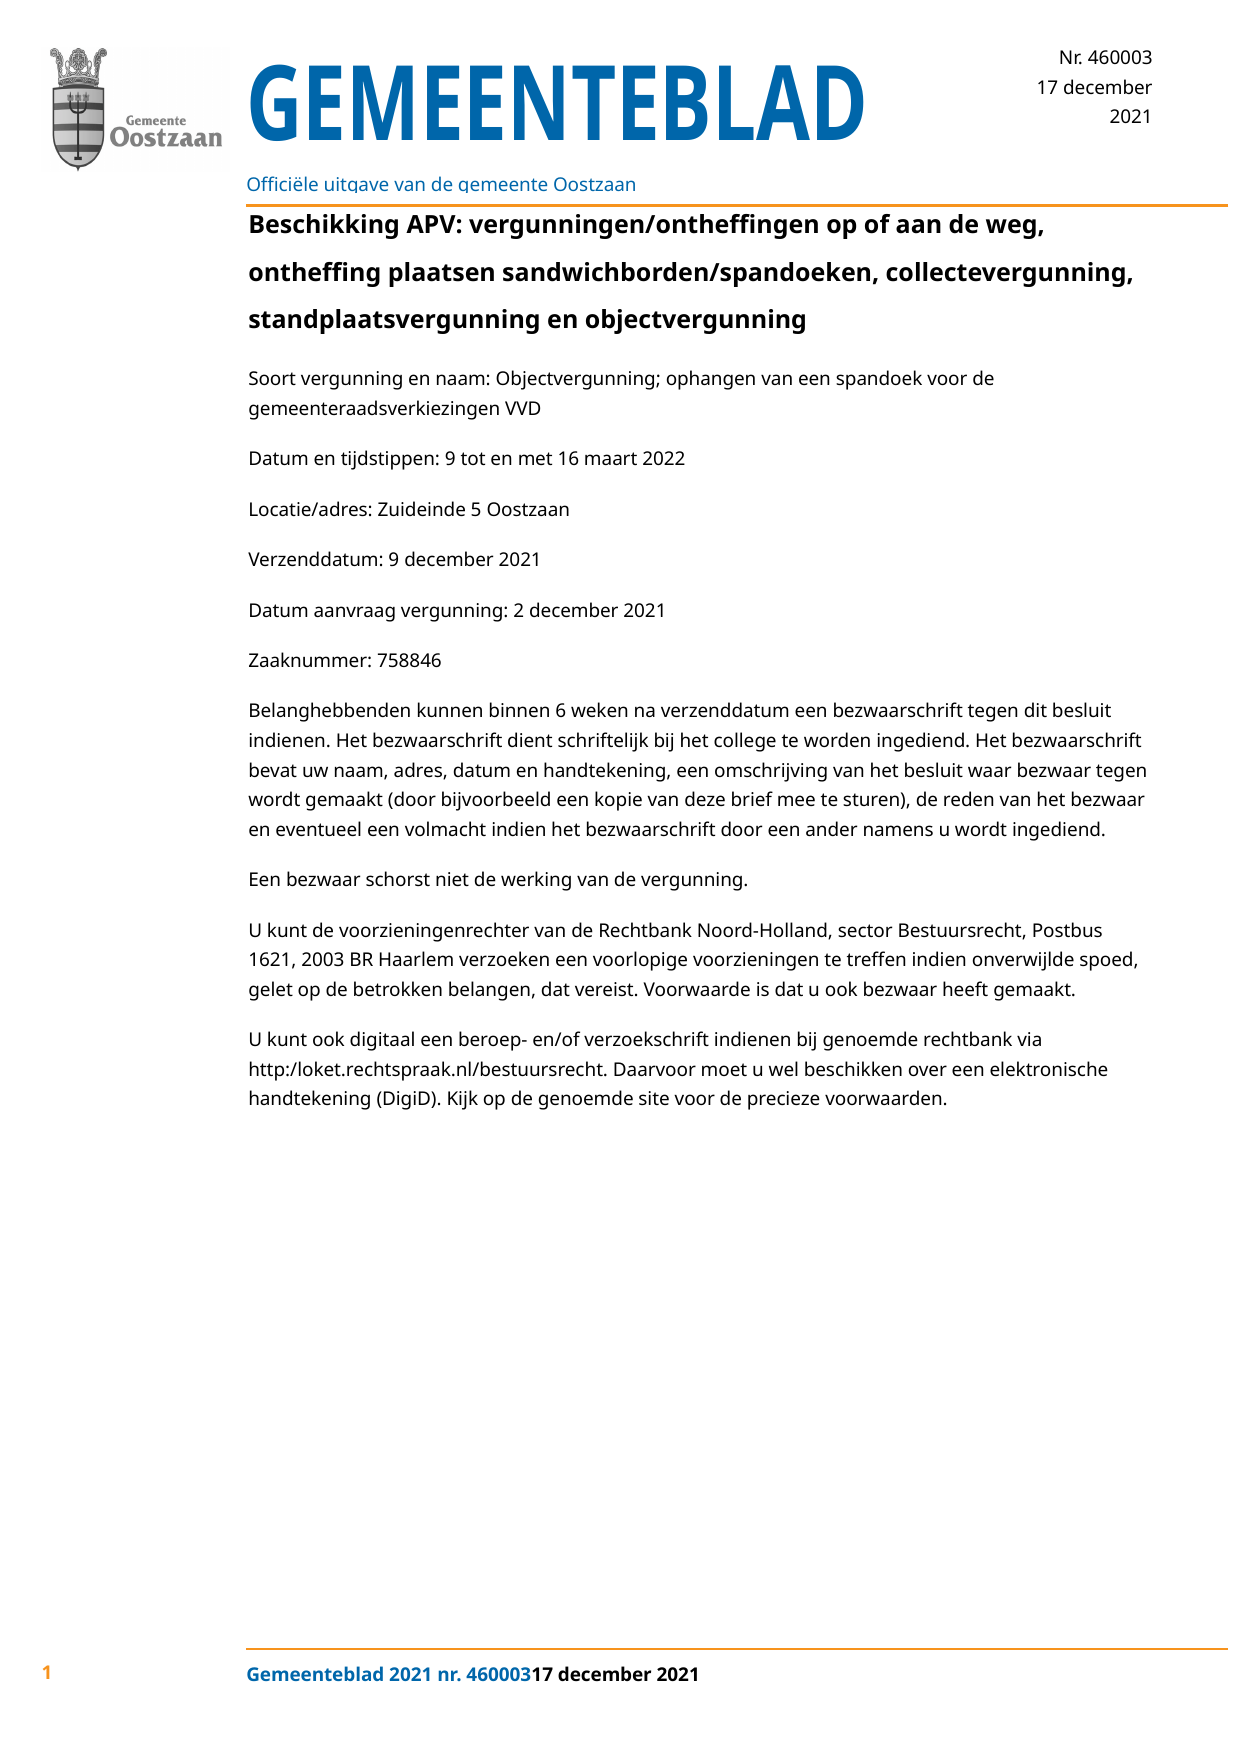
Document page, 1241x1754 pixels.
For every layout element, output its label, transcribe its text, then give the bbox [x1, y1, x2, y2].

text U kunt ook digitaal een beroep- en/of verzoekschrift indienen bij genoemde rechtbank via http:/loket.rechtspraak.nl/bestuursrecht. Daarvoor moet u wel beschikken over een elektronische handtekening (DigiD). Kijk op de genoemde site voor de precieze voorwaarden. [248, 1026, 1152, 1111]
picture [41, 47, 231, 172]
text Datum aanvraag vergunning: 2 december 2021 [248, 597, 1152, 622]
text Belanghebbenden kunnen binnen 6 weken na verzenddatum een bezwaarschrift tegen dit besluit indienen. Het bezwaarschrift dient schriftelijk bij het college te worden ingediend. Het bezwaarschrift bevat uw naam, adres, datum en handtekening, een omschrijving van het besluit waar bezwaar tegen wordt gemaakt (door bijvoorbeeld een kopie van deze brief mee te sturen), de reden van het bezwaar en eventueel een volmacht indien het bezwaarschrift door een ander namens u wordt ingediend. [248, 698, 1152, 842]
text Soort vergunning en naam: Objectvergunning; ophangen van een spandoek voor de gemeenteraadsverkiezingen VVD [248, 366, 1152, 421]
text Een bezwaar schorst niet de werking van de vergunning. [248, 866, 1152, 892]
text Zaaknummer: 758846 [248, 647, 1152, 673]
text U kunt de voorzieningenrechter van de Rechtbank Noord-Holland, sector Bestuursrecht, Postbus 1621, 2003 BR Haarlem verzoeken een voorlopige voorzieningen te treffen indien onverwijlde spoed, gelet op de betrokken belangen, dat vereist. Voorwaarde is dat u ook bezwaar heeft gemaakt. [248, 917, 1152, 1002]
text Datum en tijdstippen: 9 tot en met 16 maart 2022 [248, 446, 1152, 471]
text Locatie/adres: Zuideinde 5 Oostzaan [248, 496, 1152, 522]
text Verzenddatum: 9 december 2021 [248, 546, 1152, 572]
text Beschikking APV: vergunningen/ontheffingen op of aan de weg, ontheffing plaatsen sandwichborden/spandoeken, collectevergunning, standplaatsvergunning en objectvergunning [248, 207, 1152, 336]
